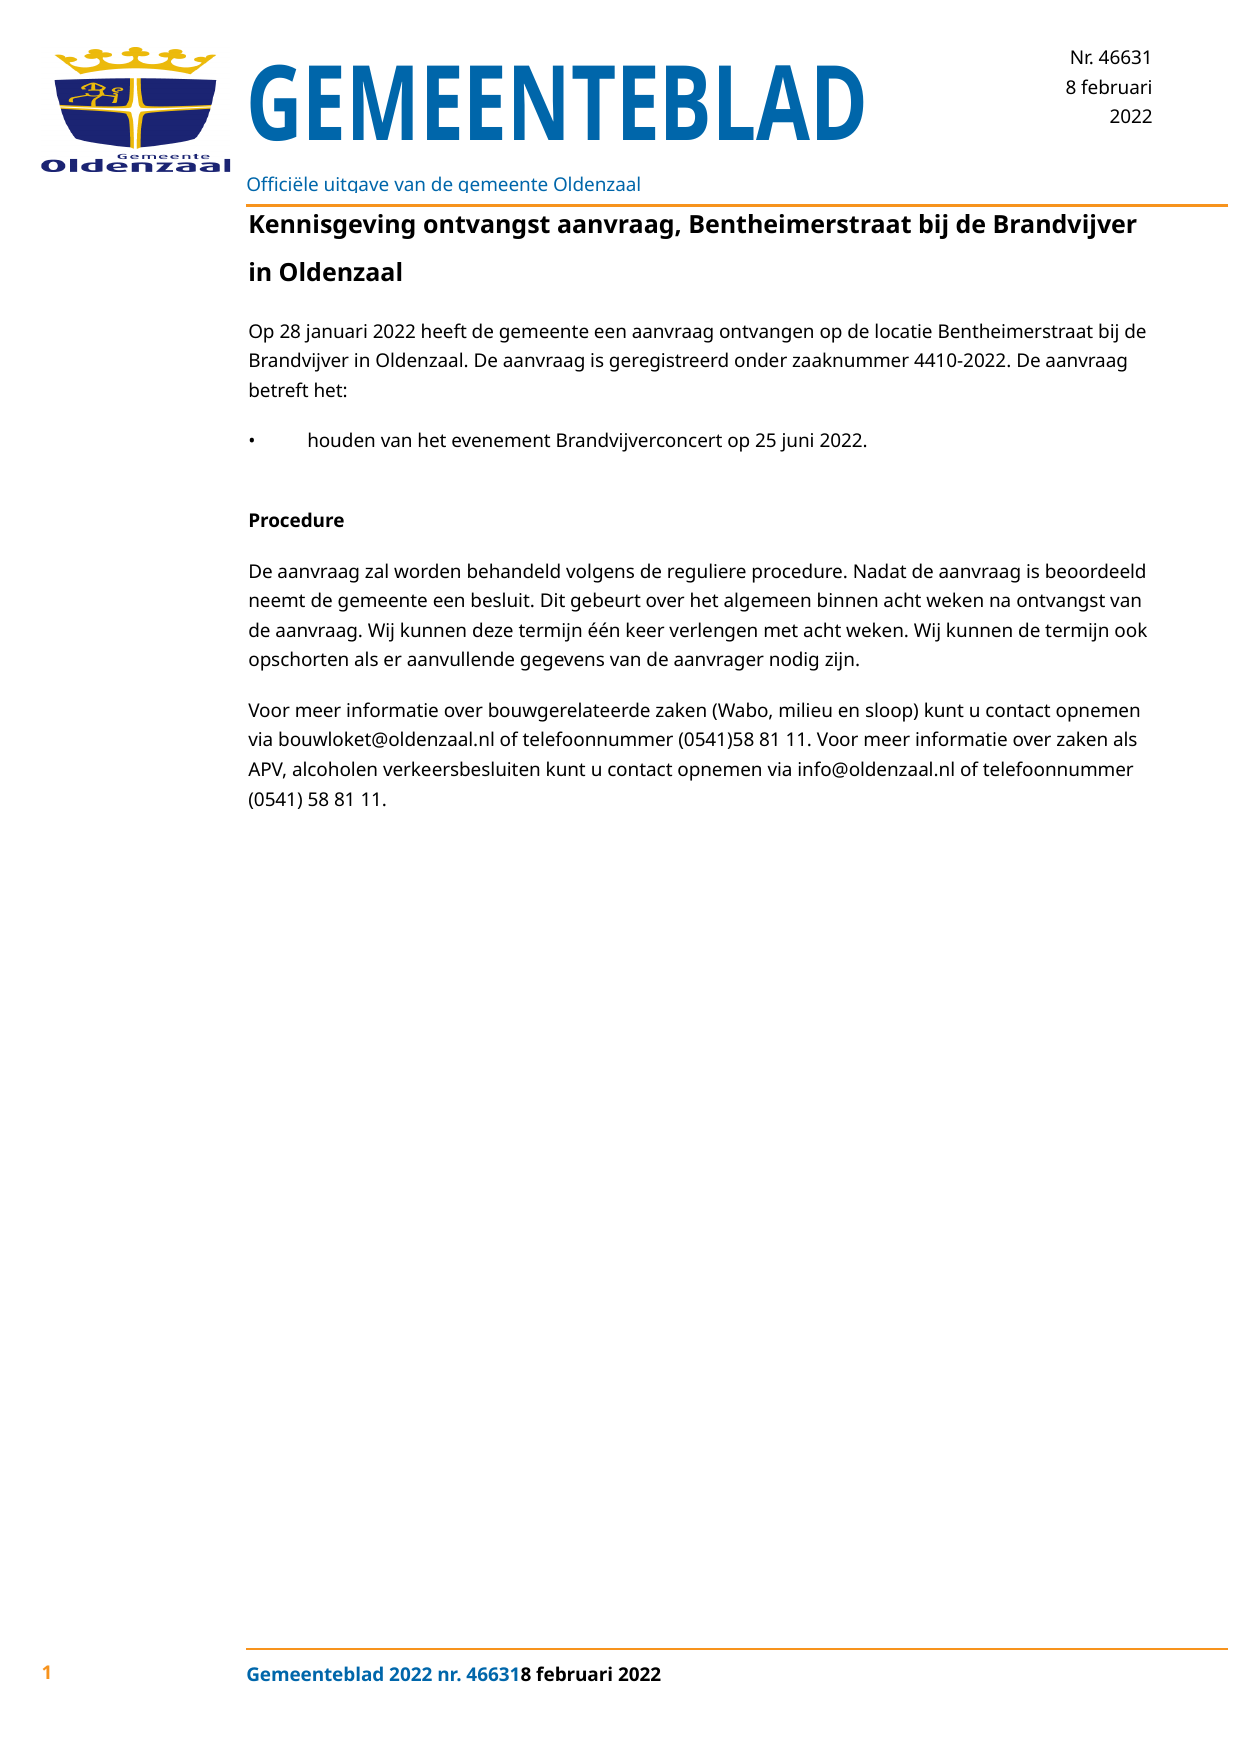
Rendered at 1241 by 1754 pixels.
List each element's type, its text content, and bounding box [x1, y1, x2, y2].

text Procedure [248, 507, 1152, 533]
picture [41, 47, 231, 172]
text De aanvraag zal worden behandeld volgens de reguliere procedure. Nadat de aanvraag is beoordeeld neemt de gemeente een besluit. Dit gebeurt over het algemeen binnen acht weken na ontvangst van de aanvraag. Wij kunnen deze termijn één keer verlengen met acht weken. Wij kunnen de termijn ook opschorten als er aanvullende gegevens van de aanvrager nodig zijn. [248, 558, 1152, 672]
text Voor meer informatie over bouwgerelateerde zaken (Wabo, milieu en sloop) kunt u contact opnemen via bouwloket@oldenzaal.nl of telefoonnummer (0541)58 81 11. Voor meer informatie over zaken als APV, alcoholen verkeersbesluiten kunt u contact opnemen via info@oldenzaal.nl of telefoonnummer (0541) 58 81 11. [248, 697, 1152, 812]
text Kennisgeving ontvangst aanvraag, Bentheimerstraat bij de Brandvijver in Oldenzaal [248, 207, 1152, 288]
list houden van het evenement Brandvijverconcert op 25 juni 2022. [248, 427, 1152, 453]
text Op 28 januari 2022 heeft de gemeente een aanvraag ontvangen op de locatie Bentheimerstraat bij de Brandvijver in Oldenzaal. De aanvraag is geregistreerd onder zaaknummer 4410-2022. De aanvraag betreft het: [248, 318, 1152, 403]
